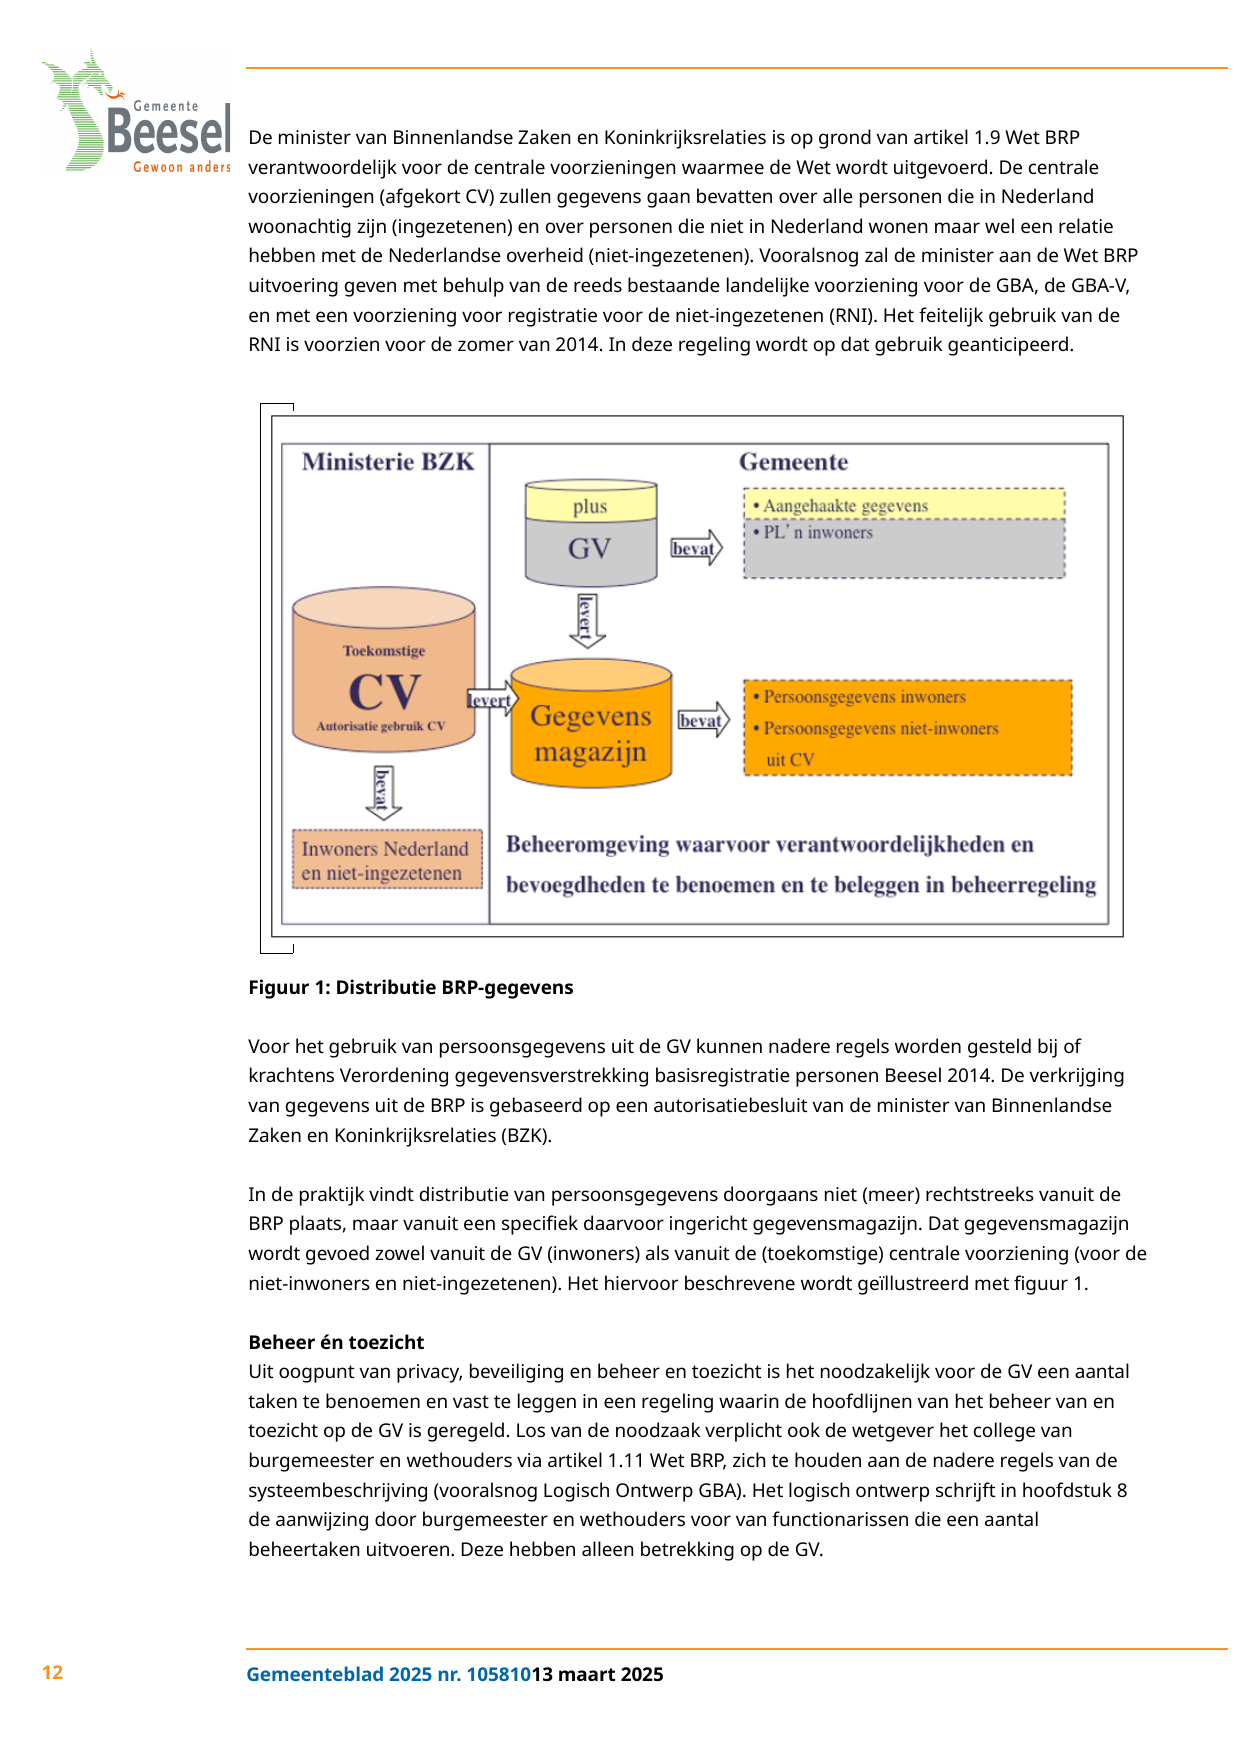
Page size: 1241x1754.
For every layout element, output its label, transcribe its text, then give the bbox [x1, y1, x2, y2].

text Uit oogpunt van privacy, beveiliging en beheer en toezicht is het noodzakelijk voor de GV een aantal taken te benoemen en vast te leggen in een regeling waarin de hoofdlijnen van het beheer van en toezicht op de GV is geregeld. Los van de noodzaak verplicht ook de wetgever het college van burgemeester en wethouders via artikel 1.11 Wet BRP, zich te houden aan de nadere regels van de systeembeschrijving (vooralsnog Logisch Ontwerp GBA). Het logisch ontwerp schrijft in hoofdstuk 8 de aanwijzing door burgemeester en wethouders voor van functionarissen die een aantal beheertaken uitvoeren. Deze hebben alleen betrekking op de GV. [248, 1358, 1152, 1562]
picture [268, 411, 1125, 944]
text Voor het gebruik van persoonsgegevens uit de GV kunnen nadere regels worden gesteld bij of krachtens Verordening gegevensverstrekking basisregistratie personen Beesel 2014. De verkrijging van gegevens uit de BRP is gebaseerd op een autorisatiebesluit van de minister van Binnenlandse Zaken en Koninkrijksrelaties (BZK). [248, 1033, 1152, 1147]
text De minister van Binnenlandse Zaken en Koninkrijksrelaties is op grond van artikel 1.9 Wet BRP verantwoordelijk voor de centrale voorzieningen waarmee de Wet wordt uitgevoerd. De centrale voorzieningen (afgekort CV) zullen gegevens gaan bevatten over alle personen die in Nederland woonachtig zijn (ingezetenen) en over personen die niet in Nederland wonen maar wel een relatie hebben met de Nederlandse overheid (niet-ingezetenen). Vooralsnog zal de minister aan de Wet BRP uitvoering geven met behulp van de reeds bestaande landelijke voorziening voor de GBA, de GBA-V, en met een voorziening voor registratie voor de niet-ingezetenen (RNI). Het feitelijk gebruik van de RNI is voorzien voor de zomer van 2014. In deze regeling wordt op dat gebruik geanticipeerd. [248, 124, 1152, 357]
text Figuur 1: Distributie BRP-gegevens [248, 974, 1152, 999]
picture [41, 47, 231, 172]
text In de praktijk vindt distributie van persoonsgegevens doorgaans niet (meer) rechtstreeks vanuit de BRP plaats, maar vanuit een specifiek daarvoor ingericht gegevensmagazijn. Dat gegevensmagazijn wordt gevoed zowel vanuit de GV (inwoners) als vanuit de (toekomstige) centrale voorziening (voor de niet-inwoners en niet-ingezetenen). Het hiervoor beschrevene wordt geïllustreerd met figuur 1. [248, 1181, 1152, 1295]
text Beheer én toezicht [248, 1329, 1152, 1354]
